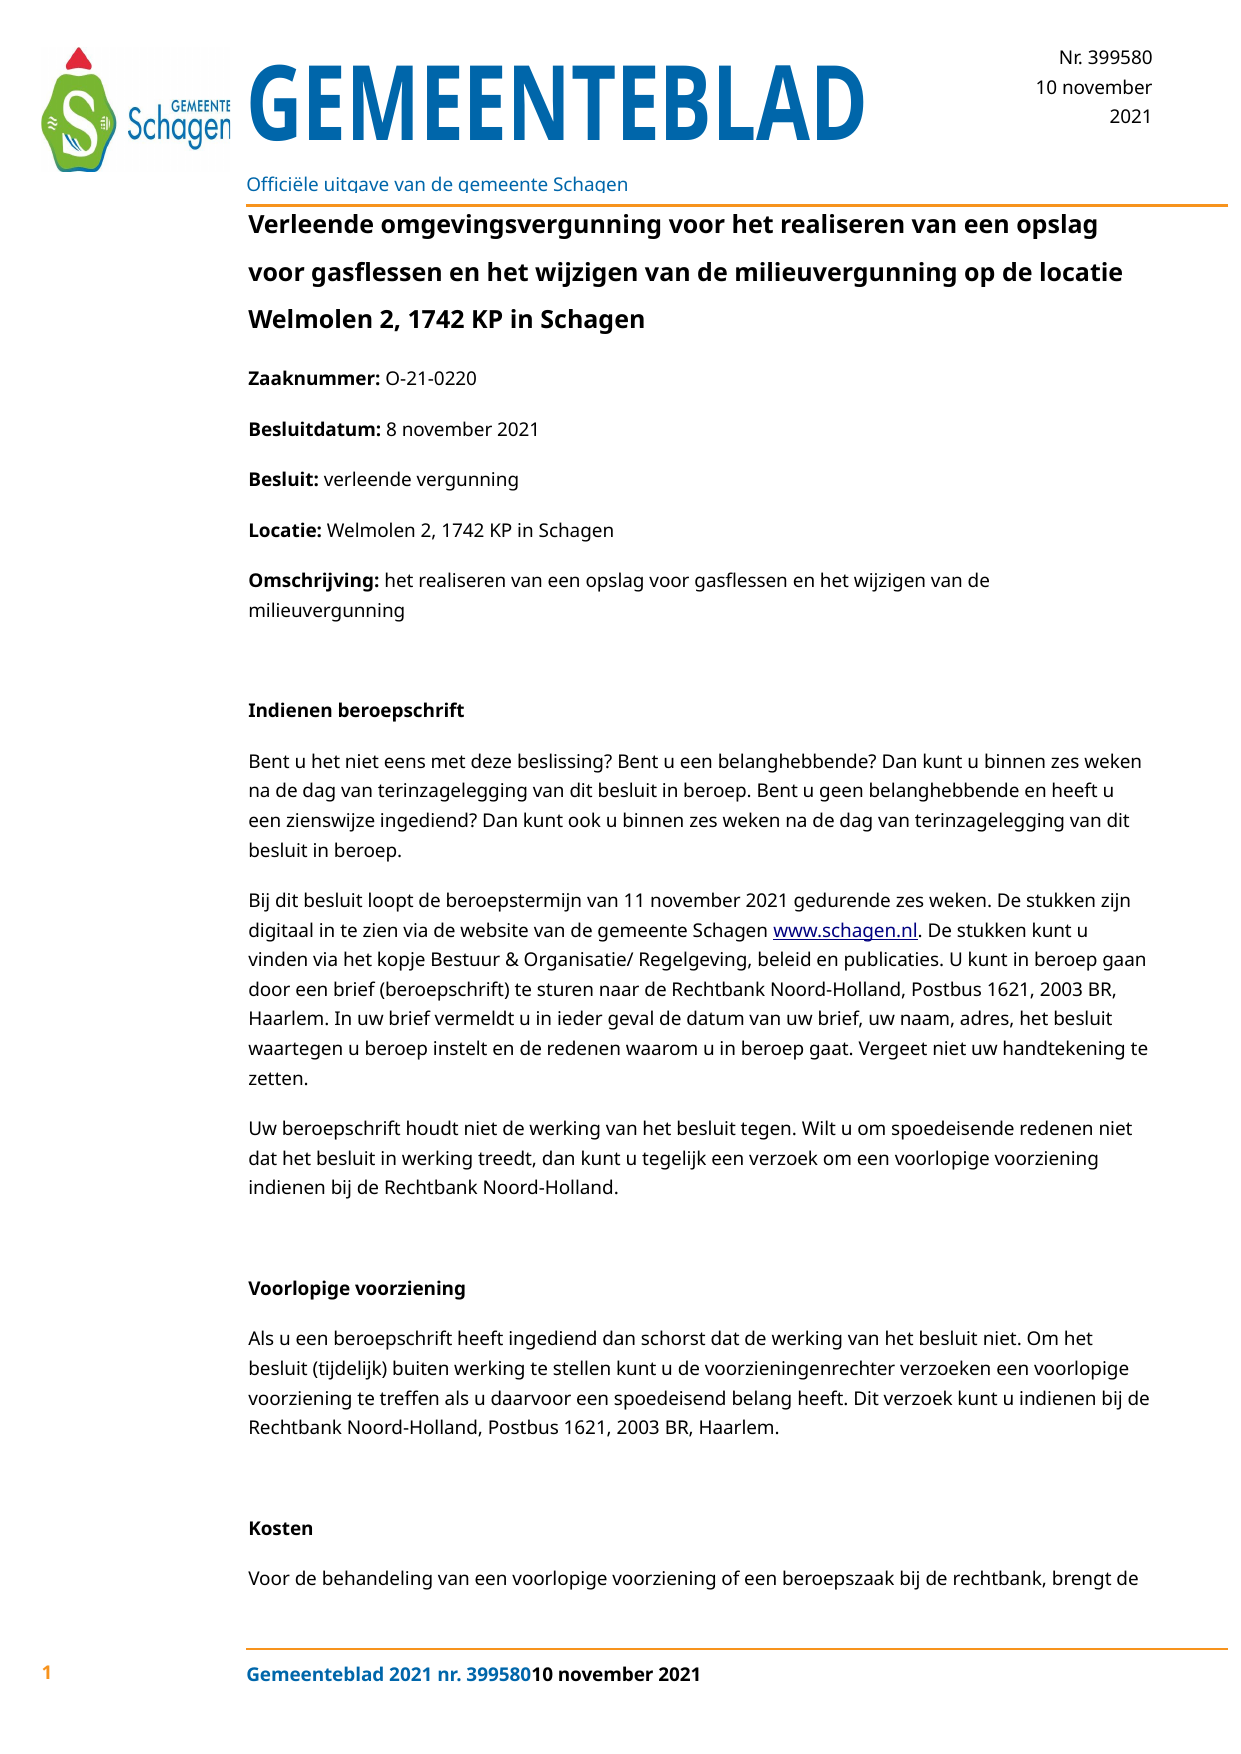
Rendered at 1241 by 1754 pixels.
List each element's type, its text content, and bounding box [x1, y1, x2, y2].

text Voor de behandeling van een voorlopige voorziening of een beroepszaak bij de rechtbank, brengt de [248, 1566, 1152, 1591]
text Besluit: verleende vergunning [248, 466, 1152, 492]
text Uw beroepschrift houdt niet de werking van het besluit tegen. Wilt u om spoedeisende redenen niet dat het besluit in werking treedt, dan kunt u tegelijk een verzoek om een voorlopige voorziening indienen bij de Rechtbank Noord-Holland. [248, 1115, 1152, 1200]
text Locatie: Welmolen 2, 1742 KP in Schagen [248, 517, 1152, 542]
text Bij dit besluit loopt de beroepstermijn van 11 november 2021 gedurende zes weken. De stukken zijn digitaal in te zien via de website van de gemeente Schagen www.schagen.nl. De stukken kunt u vinden via het kopje Bestuur & Organisatie/ Regelgeving, beleid en publicaties. U kunt in beroep gaan door een brief (beroepschrift) te sturen naar de Rechtbank Noord-Holland, Postbus 1621, 2003 BR, Haarlem. In uw brief vermeldt u in ieder geval de datum van uw brief, uw naam, adres, het besluit waartegen u beroep instelt en de redenen waarom u in beroep gaat. Vergeet niet uw handtekening te zetten. [248, 887, 1152, 1090]
text Als u een beroepschrift heeft ingediend dan schorst dat de werking van het besluit niet. Om het besluit (tijdelijk) buiten werking te stellen kunt u de voorzieningenrechter verzoeken een voorlopige voorziening te treffen als u daarvoor een spoedeisend belang heeft. Dit verzoek kunt u indienen bij de Rechtbank Noord-Holland, Postbus 1621, 2003 BR, Haarlem. [248, 1326, 1152, 1440]
text Omschrijving: het realiseren van een opslag voor gasflessen en het wijzigen van de milieuvergunning [248, 567, 1152, 622]
text Indienen beroepschrift [248, 698, 1152, 723]
text Voorlopige voorziening [248, 1275, 1152, 1301]
picture [41, 47, 231, 172]
text Kosten [248, 1515, 1152, 1541]
text Zaaknummer: O-21-0220 [248, 366, 1152, 391]
text Besluitdatum: 8 november 2021 [248, 416, 1152, 442]
text Verleende omgevingsvergunning voor het realiseren van een opslag voor gasflessen en het wijzigen van de milieuvergunning op de locatie Welmolen 2, 1742 KP in Schagen [248, 207, 1152, 336]
text Bent u het niet eens met deze beslissing? Bent u een belanghebbende? Dan kunt u binnen zes weken na de dag van terinzagelegging van dit besluit in beroep. Bent u geen belanghebbende en heeft u een zienswijze ingediend? Dan kunt ook u binnen zes weken na de dag van terinzagelegging van dit besluit in beroep. [248, 748, 1152, 862]
